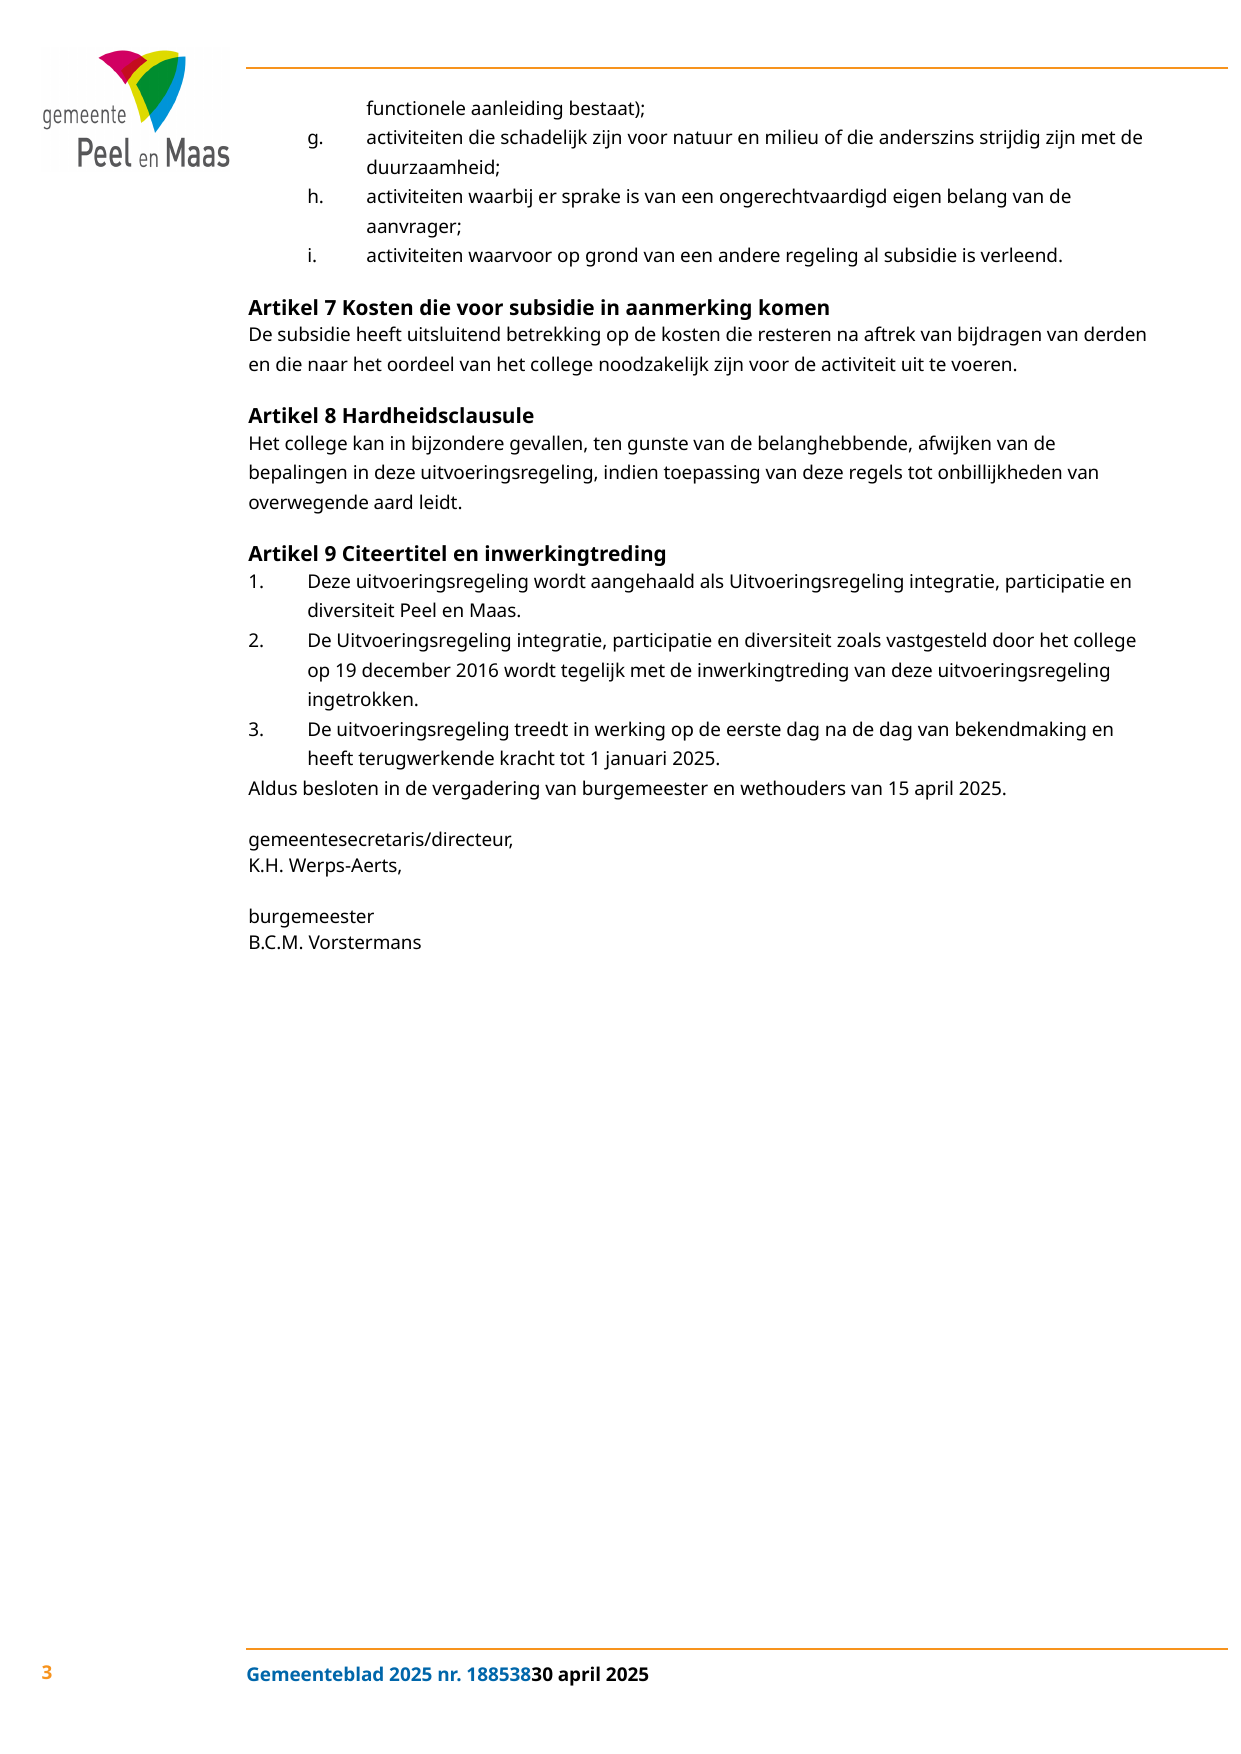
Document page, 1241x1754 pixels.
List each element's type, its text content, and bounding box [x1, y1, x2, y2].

text De subsidie heeft uitsluitend betrekking op de kosten die resteren na aftrek van bijdragen van derden en die naar het oordeel van het college noodzakelijk zijn voor de activiteit uit te voeren. [248, 322, 1152, 377]
list activiteiten waarvoor op grond van een andere regeling al subsidie is verleend. [307, 243, 1152, 268]
text Artikel 7 Kosten die voor subsidie in aanmerking komen [248, 293, 1152, 322]
list De Uitvoeringsregeling integratie, participatie en diversiteit zoals vastgesteld door het college op 19 december 2016 wordt tegelijk met de inwerkingtreding van deze uitvoeringsregeling ingetrokken. [248, 627, 1152, 712]
text gemeentesecretaris/directeur, [248, 827, 1152, 852]
list Deze uitvoeringsregeling wordt aangehaald als Uitvoeringsregeling integratie, participatie en diversiteit Peel en Maas. [248, 568, 1152, 623]
text Artikel 9 Citeertitel en inwerkingtreding [248, 539, 1152, 568]
text Artikel 8 Hardheidsclausule [248, 402, 1152, 430]
list activiteiten die schadelijk zijn voor natuur en milieu of die anderszins strijdig zijn met de duurzaamheid; [307, 124, 1152, 180]
text Aldus besloten in de vergadering van burgemeester en wethouders van 15 april 2025. [248, 775, 1152, 801]
list activiteiten waarbij er sprake is van een ongerechtvaardigd eigen belang van de aanvrager; [307, 183, 1152, 239]
list functionele aanleiding bestaat); [307, 95, 1152, 121]
text B.C.M. Vorstermans [248, 929, 1152, 955]
text Het college kan in bijzondere gevallen, ten gunste van de belanghebbende, afwijken van de bepalingen in deze uitvoeringsregeling, indien toepassing van deze regels tot onbillijkheden van overwegende aard leidt. [248, 430, 1152, 515]
text K.H. Werps-Aerts, [248, 852, 1152, 878]
text burgemeester [248, 904, 1152, 929]
picture [41, 47, 231, 172]
list De uitvoeringsregeling treedt in werking op de eerste dag na de dag van bekendmaking en heeft terugwerkende kracht tot 1 januari 2025. [248, 716, 1152, 771]
